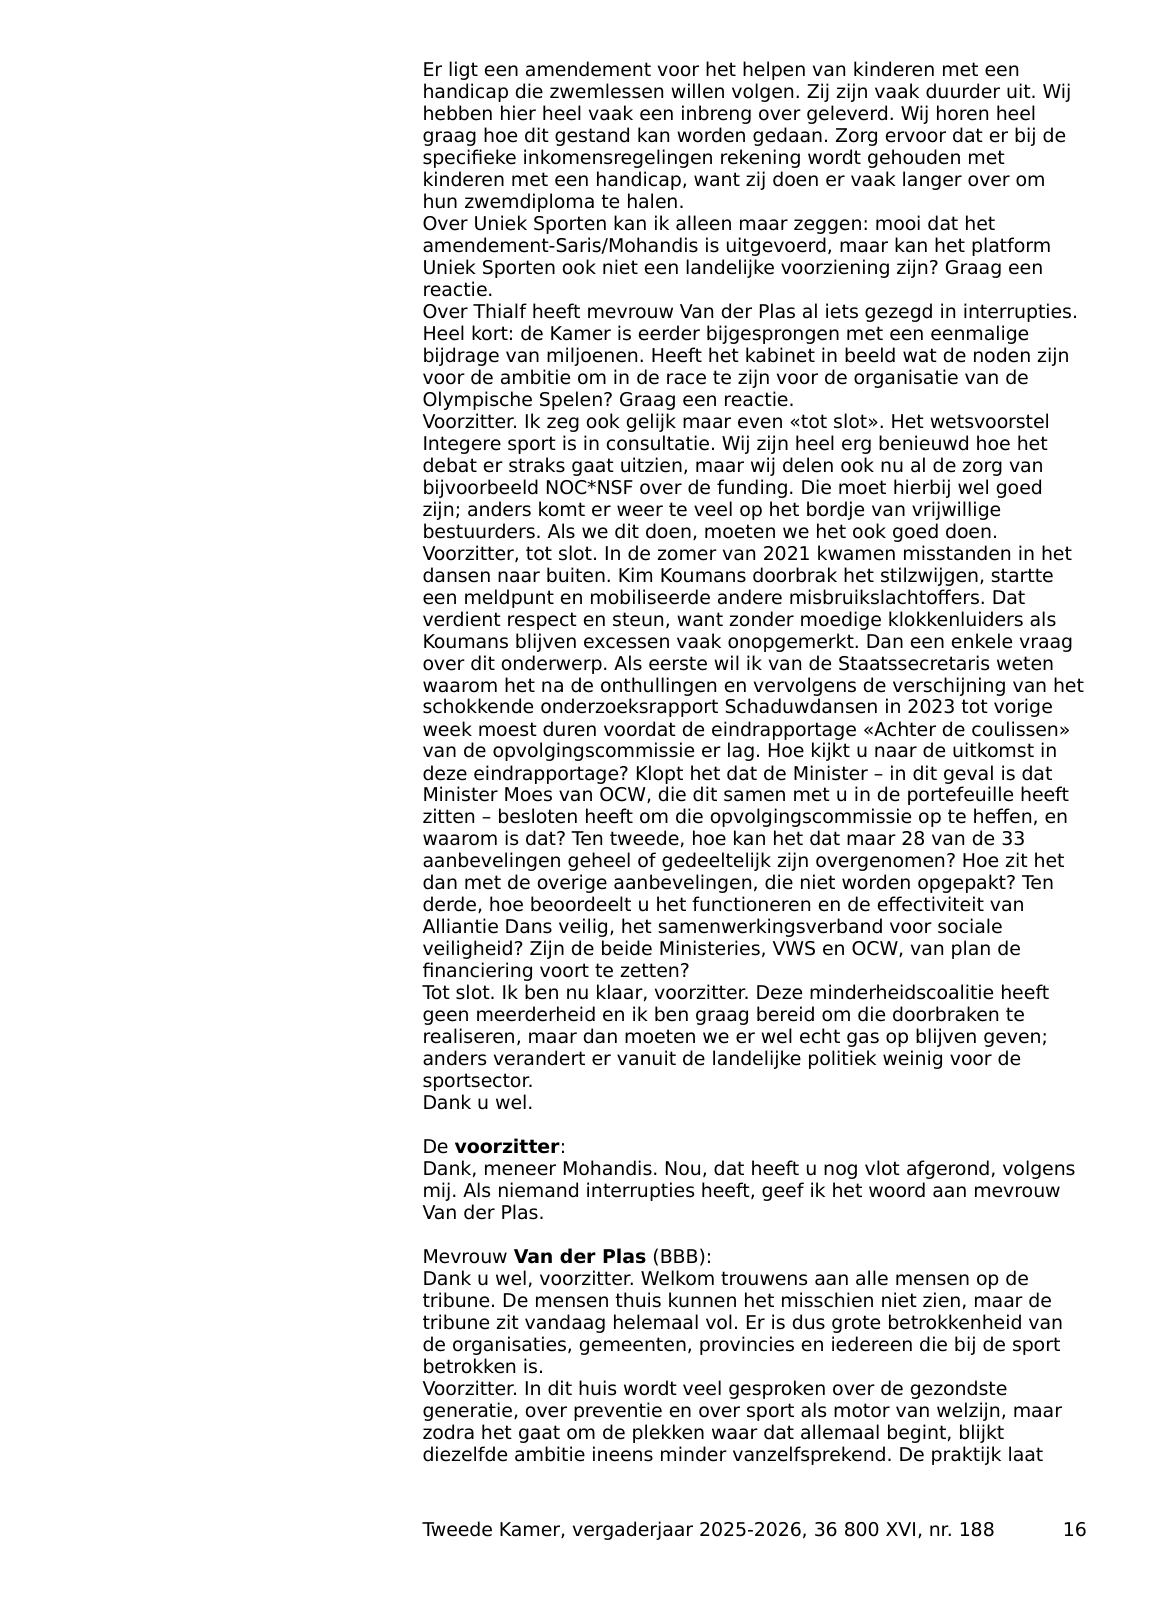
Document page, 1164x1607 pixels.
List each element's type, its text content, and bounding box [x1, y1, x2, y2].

text De voorzitter: [422, 1136, 1087, 1158]
text Over Thialf heeft mevrouw Van der Plas al iets gezegd in interrupties. Heel kort: de Kamer is eerder bijgesprongen met een eenmalige bijdrage van miljoenen. Heeft het kabinet in beeld wat de noden zijn voor de ambitie om in de race te zijn voor de organisatie van de Olympische Spelen? Graag een reactie. [422, 301, 1087, 411]
text Dank, meneer Mohandis. Nou, dat heeft u nog vlot afgerond, volgens mij. Als niemand interrupties heeft, geef ik het woord aan mevrouw Van der Plas. [422, 1158, 1087, 1224]
text Voorzitter. In dit huis wordt veel gesproken over de gezondste generatie, over preventie en over sport als motor van welzijn, maar zodra het gaat om de plekken waar dat allemaal begint, blijkt diezelfde ambitie ineens minder vanzelfsprekend. De praktijk laat [422, 1378, 1087, 1466]
text Mevrouw Van der Plas (BBB): [422, 1246, 1087, 1268]
text Over Uniek Sporten kan ik alleen maar zeggen: mooi dat het amendement-Saris/Mohandis is uitgevoerd, maar kan het platform Uniek Sporten ook niet een landelijke voorziening zijn? Graag een reactie. [422, 213, 1087, 301]
text Er ligt een amendement voor het helpen van kinderen met een handicap die zwemlessen willen volgen. Zij zijn vaak duurder uit. Wij hebben hier heel vaak een inbreng over geleverd. Wij horen heel graag hoe dit gestand kan worden gedaan. Zorg ervoor dat er bij de specifieke inkomensregelingen rekening wordt gehouden met kinderen met een handicap, want zij doen er vaak langer over om hun zwemdiploma te halen. [422, 59, 1087, 213]
text Voorzitter. Ik zeg ook gelijk maar even «tot slot». Het wetsvoorstel Integere sport is in consultatie. Wij zijn heel erg benieuwd hoe het debat er straks gaat uitzien, maar wij delen ook nu al de zorg van bijvoorbeeld NOC*NSF over de funding. Die moet hierbij wel goed zijn; anders komt er weer te veel op het bordje van vrijwillige bestuurders. Als we dit doen, moeten we het ook goed doen. [422, 411, 1087, 543]
text Dank u wel. [422, 1092, 1087, 1114]
text Dank u wel, voorzitter. Welkom trouwens aan alle mensen op de tribune. De mensen thuis kunnen het misschien niet zien, maar de tribune zit vandaag helemaal vol. Er is dus grote betrokkenheid van de organisaties, gemeenten, provincies en iedereen die bij de sport betrokken is. [422, 1268, 1087, 1378]
text Tot slot. Ik ben nu klaar, voorzitter. Deze minderheidscoalitie heeft geen meerderheid en ik ben graag bereid om die doorbraken te realiseren, maar dan moeten we er wel echt gas op blijven geven; anders verandert er vanuit de landelijke politiek weinig voor de sportsector. [422, 982, 1087, 1092]
text Voorzitter, tot slot. In de zomer van 2021 kwamen misstanden in het dansen naar buiten. Kim Koumans doorbrak het stilzwijgen, startte een meldpunt en mobiliseerde andere misbruikslachtoffers. Dat verdient respect en steun, want zonder moedige klokkenluiders als Koumans blijven excessen vaak onopgemerkt. Dan een enkele vraag over dit onderwerp. Als eerste wil ik van de Staatssecretaris weten waarom het na de onthullingen en vervolgens de verschijning van het schokkende onderzoeksrapport Schaduwdansen in 2023 tot vorige week moest duren voordat de eindrapportage «Achter de coulissen» van de opvolgingscommissie er lag. Hoe kijkt u naar de uitkomst in deze eindrapportage? Klopt het dat de Minister – in dit geval is dat Minister Moes van OCW, die dit samen met u in de portefeuille heeft zitten – besloten heeft om die opvolgingscommissie op te heffen, en waarom is dat? Ten tweede, hoe kan het dat maar 28 van de 33 aanbevelingen geheel of gedeeltelijk zijn overgenomen? Hoe zit het dan met de overige aanbevelingen, die niet worden opgepakt? Ten derde, hoe beoordeelt u het functioneren en de effectiviteit van Alliantie Dans veilig, het samenwerkingsverband voor sociale veiligheid? Zijn de beide Ministeries, VWS en OCW, van plan de financiering voort te zetten? [422, 543, 1087, 982]
